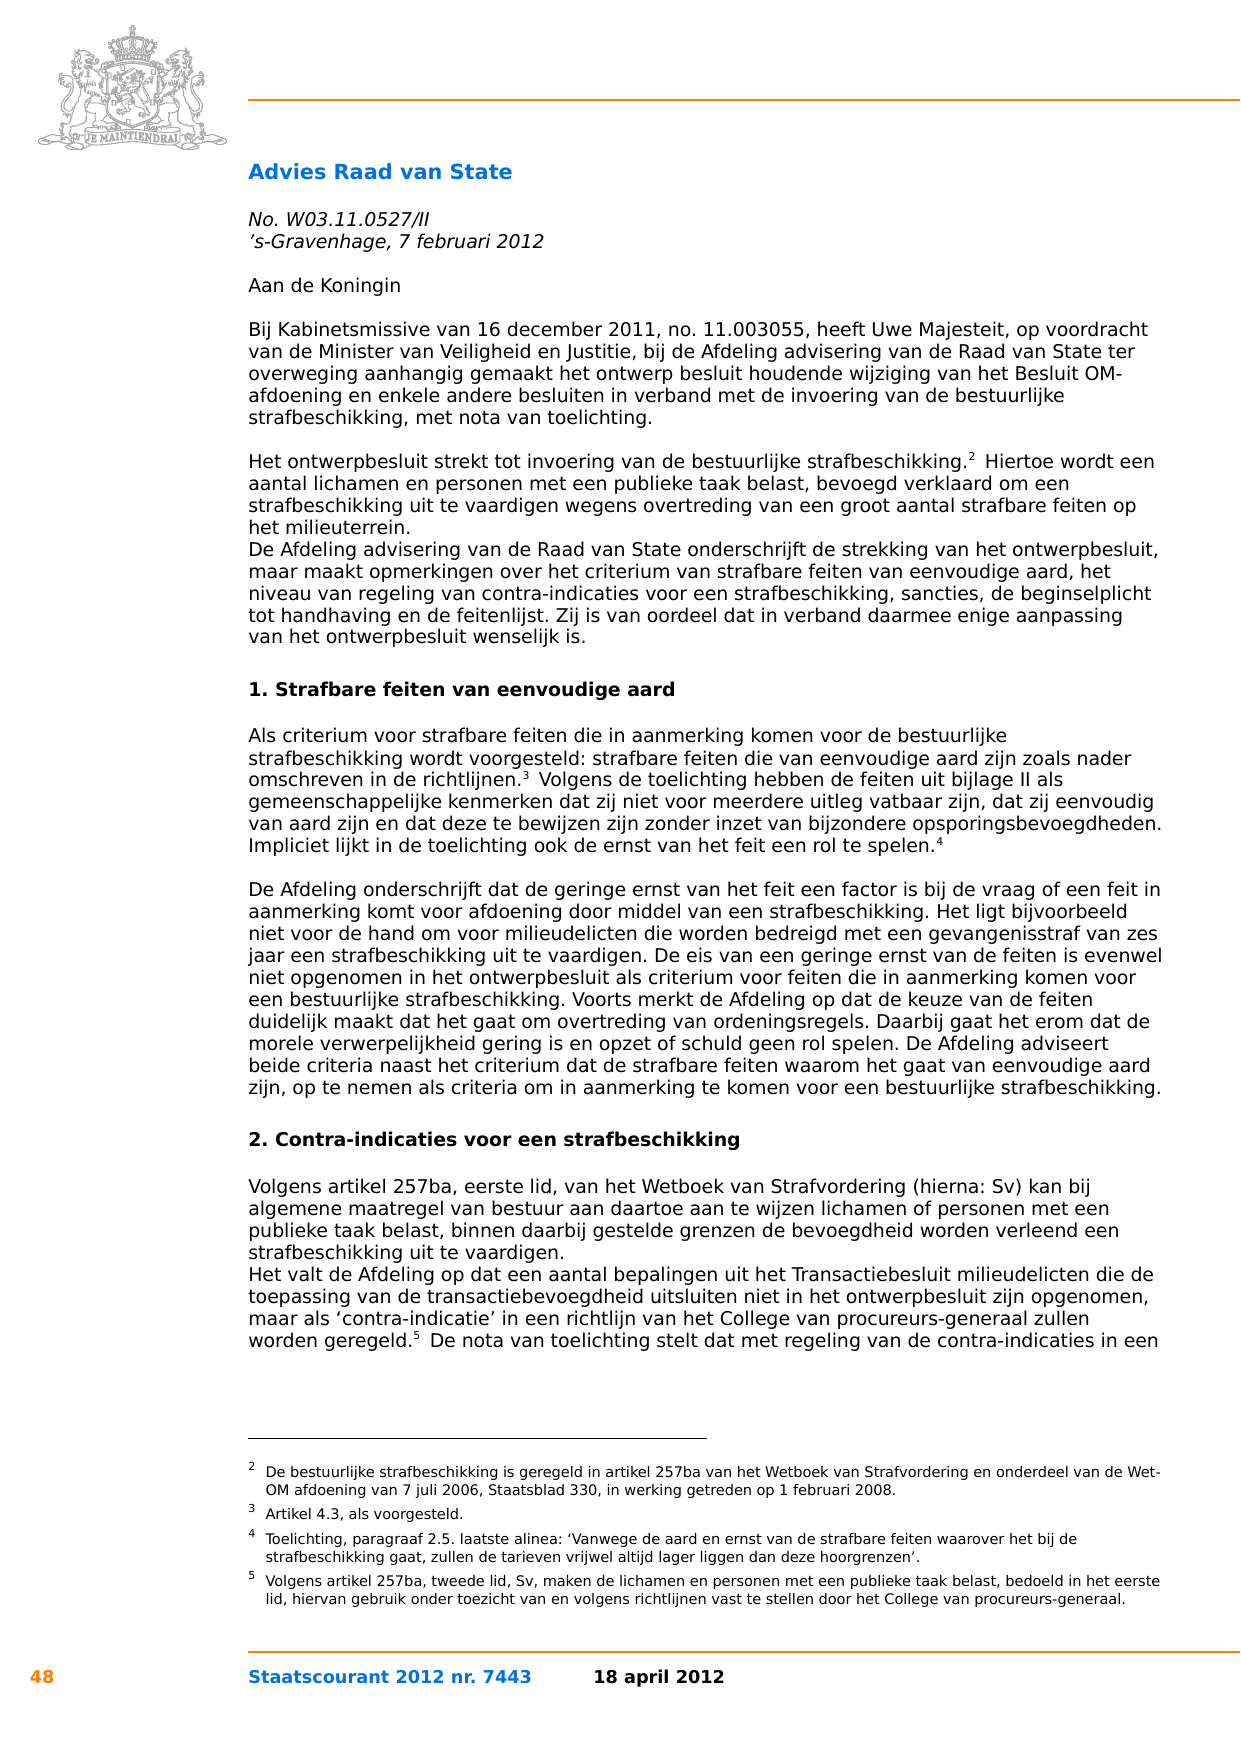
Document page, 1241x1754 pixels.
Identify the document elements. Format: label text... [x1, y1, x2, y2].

text Volgens artikel 257ba, eerste lid, van het Wetboek van Strafvordering (hierna: Sv) kan bij algemene maatregel van bestuur aan daartoe aan te wijzen lichamen of personen met een publieke taak belast, binnen daarbij gestelde grenzen de bevoegdheid worden verleend een strafbeschikking uit te vaardigen. [248, 1176, 1163, 1264]
text Aan de Koningin [248, 275, 1163, 297]
picture [38, 25, 227, 150]
text ’s-Gravenhage, 7 februari 2012 [248, 231, 1163, 253]
text Artikel 4.3, als voorgesteld. [248, 1502, 1163, 1524]
text Het valt de Afdeling op dat een aantal bepalingen uit het Transactiebesluit milieudelicten die de toepassing van de transactiebevoegdheid uitsluiten niet in het ontwerpbesluit zijn opgenomen, maar als ‘contra-indicatie’ in een richtlijn van het College van procureurs-generaal zullen worden geregeld. De nota van toelichting stelt dat met regeling van de contra-indicaties in een [248, 1264, 1163, 1352]
text Volgens artikel 257ba, tweede lid, Sv, maken de lichamen en personen met een publieke taak belast, bedoeld in het eerste lid, hiervan gebruik onder toezicht van en volgens richtlijnen vast te stellen door het College van procureurs-generaal. [248, 1569, 1163, 1608]
text Als criterium voor strafbare feiten die in aanmerking komen voor de bestuurlijke strafbeschikking wordt voorgesteld: strafbare feiten die van eenvoudige aard zijn zoals nader omschreven in de richtlijnen. Volgens de toelichting hebben de feiten uit bijlage II als gemeenschappelijke kenmerken dat zij niet voor meerdere uitleg vatbaar zijn, dat zij eenvoudig van aard zijn en dat deze te bewijzen zijn zonder inzet van bijzondere opsporingsbevoegdheden. Impliciet lijkt in de toelichting ook de ernst van het feit een rol te spelen. [248, 725, 1163, 857]
text No. W03.11.0527/II [248, 209, 1163, 231]
text Het ontwerpbesluit strekt tot invoering van de bestuurlijke strafbeschikking. Hiertoe wordt een aantal lichamen en personen met een publieke taak belast, bevoegd verklaard om een strafbeschikking uit te vaardigen wegens overtreding van een groot aantal strafbare feiten op het milieuterrein. [248, 451, 1163, 538]
subtitle Advies Raad van State [248, 160, 1163, 184]
subtitle 2. Contra-indicaties voor een strafbeschikking [248, 1129, 1163, 1151]
text Toelichting, paragraaf 2.5. laatste alinea: ‘Vanwege de aard en ernst van de strafbare feiten waarover het bij de strafbeschikking gaat, zullen de tarieven vrijwel altijd lager liggen dan deze hoorgrenzen’. [248, 1527, 1163, 1566]
text De Afdeling onderschrijft dat de geringe ernst van het feit een factor is bij de vraag of een feit in aanmerking komt voor afdoening door middel van een strafbeschikking. Het ligt bijvoorbeeld niet voor de hand om voor milieudelicten die worden bedreigd met een gevangenisstraf van zes jaar een strafbeschikking uit te vaardigen. De eis van een geringe ernst van de feiten is evenwel niet opgenomen in het ontwerpbesluit als criterium voor feiten die in aanmerking komen voor een bestuurlijke strafbeschikking. Voorts merkt de Afdeling op dat de keuze van de feiten duidelijk maakt dat het gaat om overtreding van ordeningsregels. Daarbij gaat het erom dat de morele verwerpelijkheid gering is en opzet of schuld geen rol spelen. De Afdeling adviseert beide criteria naast het criterium dat de strafbare feiten waarom het gaat van eenvoudige aard zijn, op te nemen als criteria om in aanmerking te komen voor een bestuurlijke strafbeschikking. [248, 879, 1163, 1099]
subtitle 1. Strafbare feiten van eenvoudige aard [248, 678, 1163, 700]
text De bestuurlijke strafbeschikking is geregeld in artikel 257ba van het Wetboek van Strafvordering en onderdeel van de Wet-OM afdoening van 7 juli 2006, Staatsblad 330, in werking getreden op 1 februari 2008. [248, 1460, 1163, 1499]
text De Afdeling advisering van de Raad van State onderschrijft de strekking van het ontwerpbesluit, maar maakt opmerkingen over het criterium van strafbare feiten van eenvoudige aard, het niveau van regeling van contra-indicaties voor een strafbeschikking, sancties, de beginselplicht tot handhaving en de feitenlijst. Zij is van oordeel dat in verband daarmee enige aanpassing van het ontwerpbesluit wenselijk is. [248, 538, 1163, 648]
text Bij Kabinetsmissive van 16 december 2011, no. 11.003055, heeft Uwe Majesteit, op voordracht van de Minister van Veiligheid en Justitie, bij de Afdeling advisering van de Raad van State ter overweging aanhangig gemaakt het ontwerp besluit houdende wijziging van het Besluit OM-afdoening en enkele andere besluiten in verband met de invoering van de bestuurlijke strafbeschikking, met nota van toelichting. [248, 319, 1163, 429]
